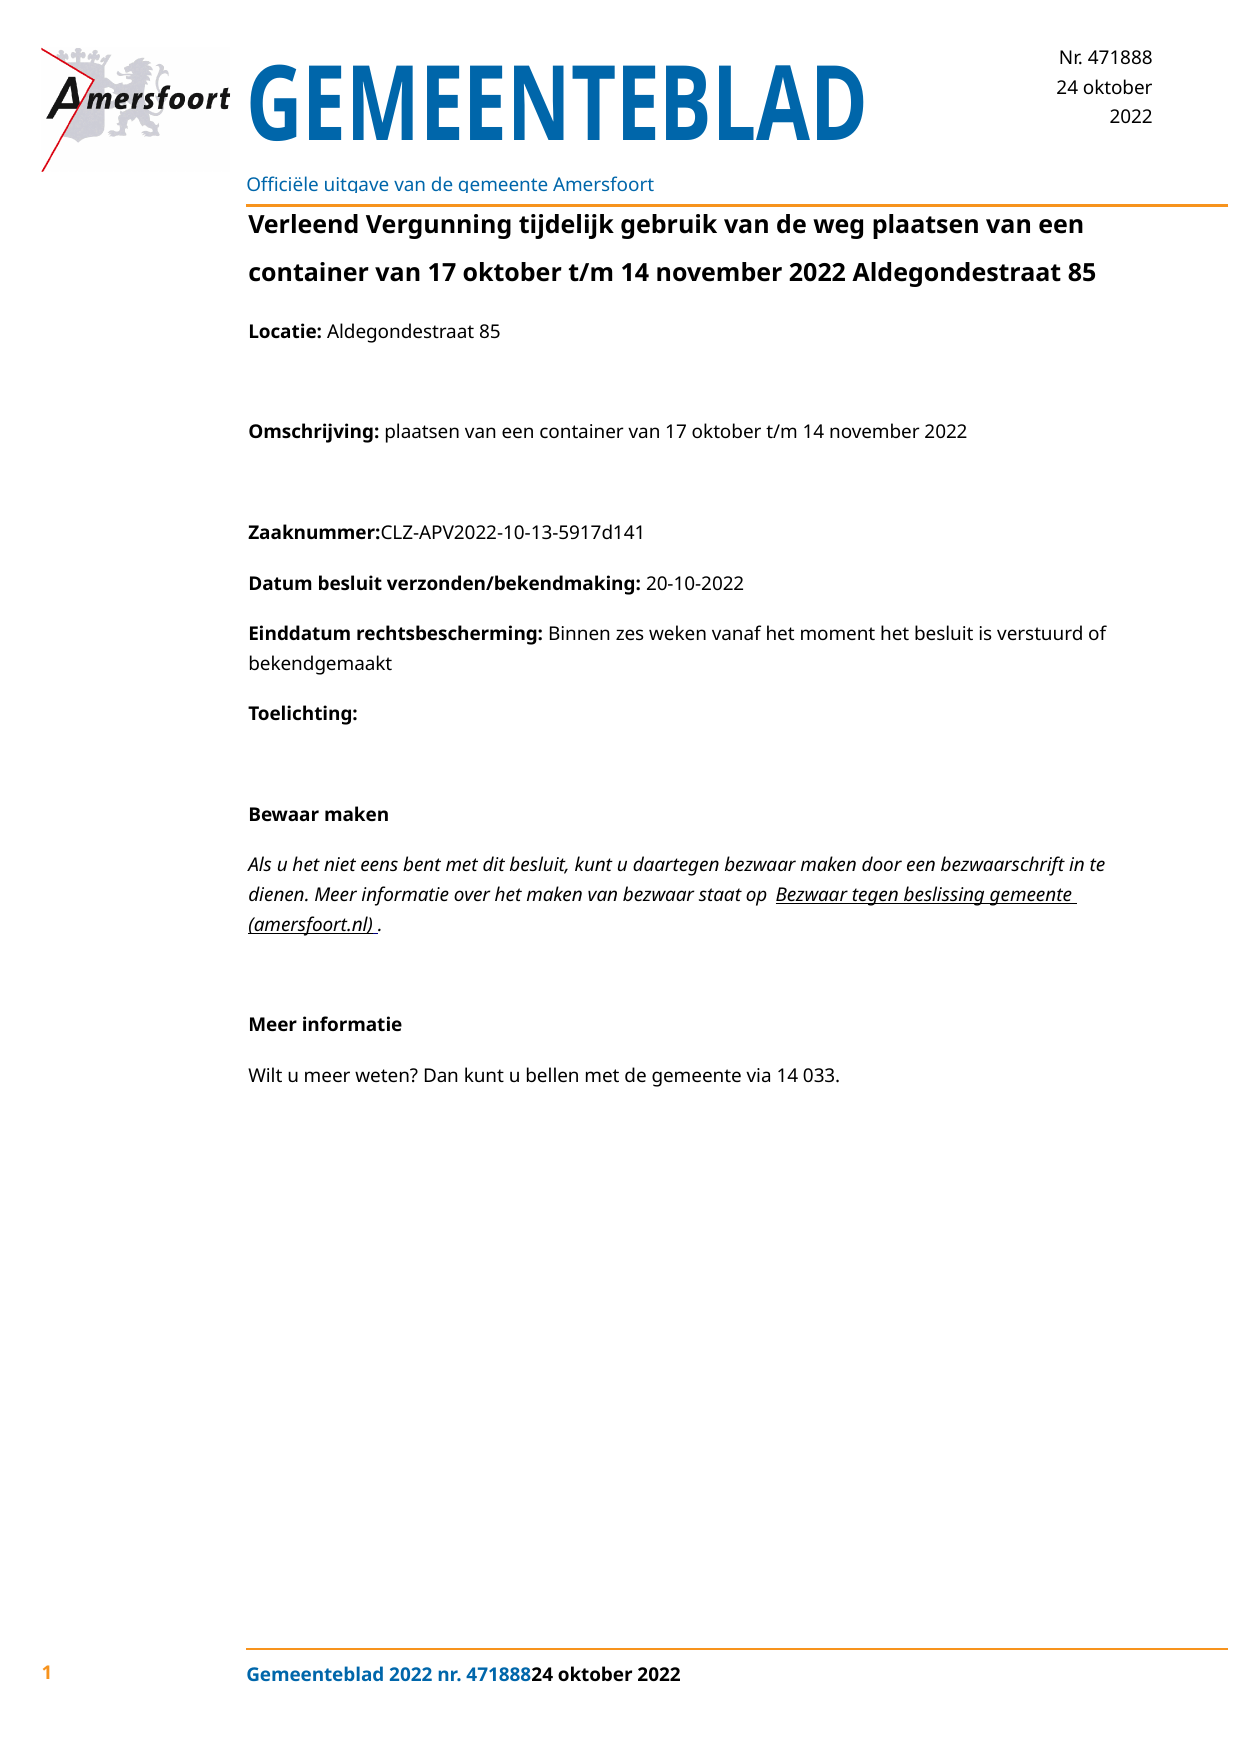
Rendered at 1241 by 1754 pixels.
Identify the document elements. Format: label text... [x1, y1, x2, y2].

text Verleend Vergunning tijdelijk gebruik van de weg plaatsen van een container van 17 oktober t/m 14 november 2022 Aldegondestraat 85 [248, 207, 1152, 288]
text Bewaar maken [248, 801, 1152, 827]
picture [41, 47, 231, 172]
text Meer informatie [248, 1012, 1152, 1037]
text Zaaknummer:CLZ-APV2022-10-13-5917d141 [248, 519, 1152, 545]
text Wilt u meer weten? Dan kunt u bellen met de gemeente via 14 033. [248, 1062, 1152, 1088]
text Datum besluit verzonden/bekendmaking: 20-10-2022 [248, 570, 1152, 596]
text Omschrijving: plaatsen van een container van 17 oktober t/m 14 november 2022 [248, 419, 1152, 444]
text Einddatum rechtsbescherming: Binnen zes weken vanaf het moment het besluit is verstuurd of bekendgemaakt [248, 620, 1152, 676]
text Toelichting: [248, 700, 1152, 726]
text Locatie: Aldegondestraat 85 [248, 318, 1152, 344]
text Als u het niet eens bent met dit besluit, kunt u daartegen bezwaar maken door een bezwaarschrift in te dienen. Meer informatie over het maken van bezwaar staat op Bezwaar tegen beslissing gemeente (amersfoort.nl) . [248, 852, 1152, 937]
